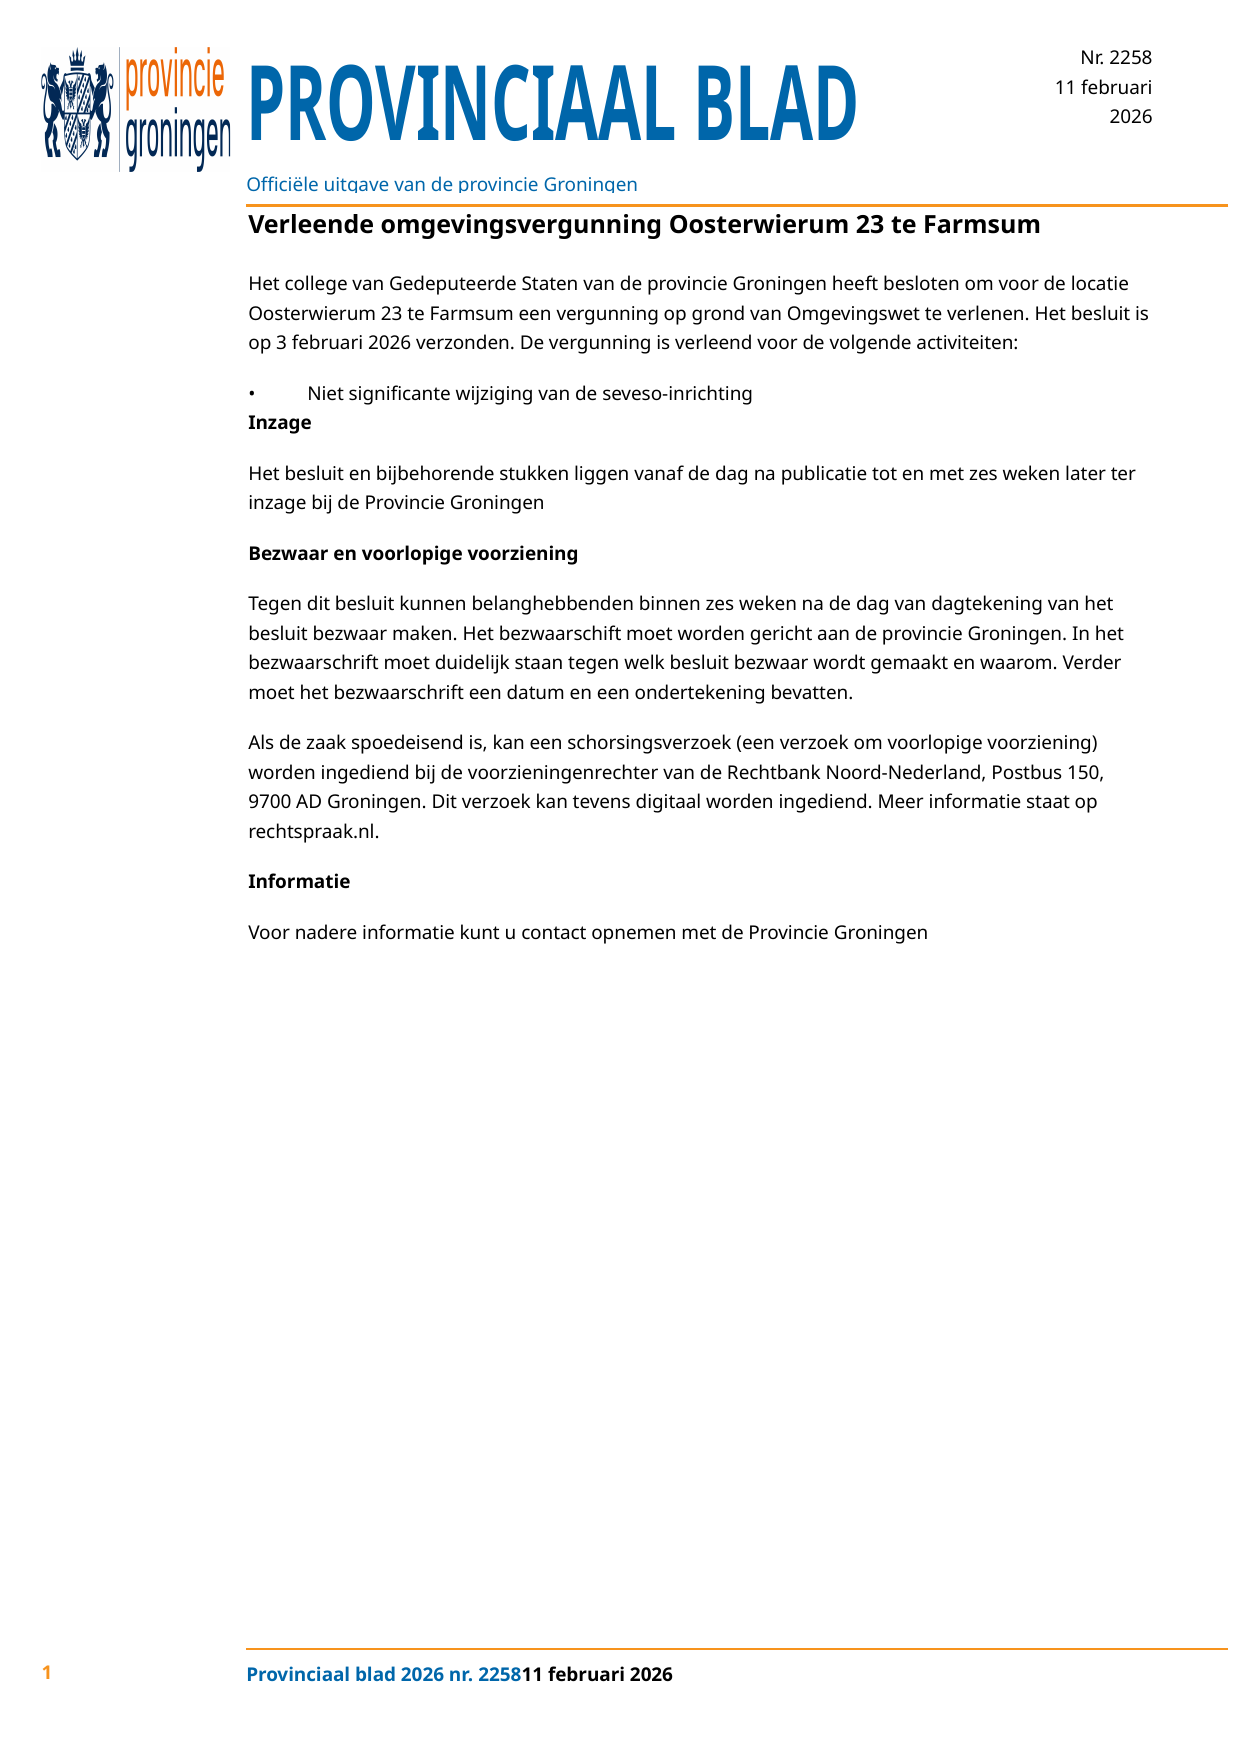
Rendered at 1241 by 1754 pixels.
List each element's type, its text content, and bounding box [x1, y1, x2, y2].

picture [41, 47, 231, 172]
text Voor nadere informatie kunt u contact opnemen met de Provincie Groningen [248, 919, 1152, 945]
text Verleende omgevingsvergunning Oosterwierum 23 te Farmsum [248, 207, 1152, 241]
text Als de zaak spoedeisend is, kan een schorsingsverzoek (een verzoek om voorlopige voorziening) worden ingediend bij de voorzieningenrechter van de Rechtbank Noord-Nederland, Postbus 150, 9700 AD Groningen. Dit verzoek kan tevens digitaal worden ingediend. Meer informatie staat op rechtspraak.nl. [248, 729, 1152, 844]
text Het besluit en bijbehorende stukken liggen vanaf de dag na publicatie tot en met zes weken later ter inzage bij de Provincie Groningen [248, 460, 1152, 515]
text Tegen dit besluit kunnen belanghebbenden binnen zes weken na de dag van dagtekening van het besluit bezwaar maken. Het bezwaarschift moet worden gericht aan de provincie Groningen. In het bezwaarschrift moet duidelijk staan tegen welk besluit bezwaar wordt gemaakt en waarom. Verder moet het bezwaarschrift een datum en een ondertekening bevatten. [248, 590, 1152, 705]
text Inzage [248, 409, 1152, 435]
text Informatie [248, 869, 1152, 894]
list Niet significante wijziging van de seveso-inrichting [248, 380, 1152, 406]
text Bezwaar en voorlopige voorziening [248, 540, 1152, 566]
text Het college van Gedeputeerde Staten van de provincie Groningen heeft besloten om voor de locatie Oosterwierum 23 te Farmsum een vergunning op grond van Omgevingswet te verlenen. Het besluit is op 3 februari 2026 verzonden. De vergunning is verleend voor de volgende activiteiten: [248, 270, 1152, 355]
